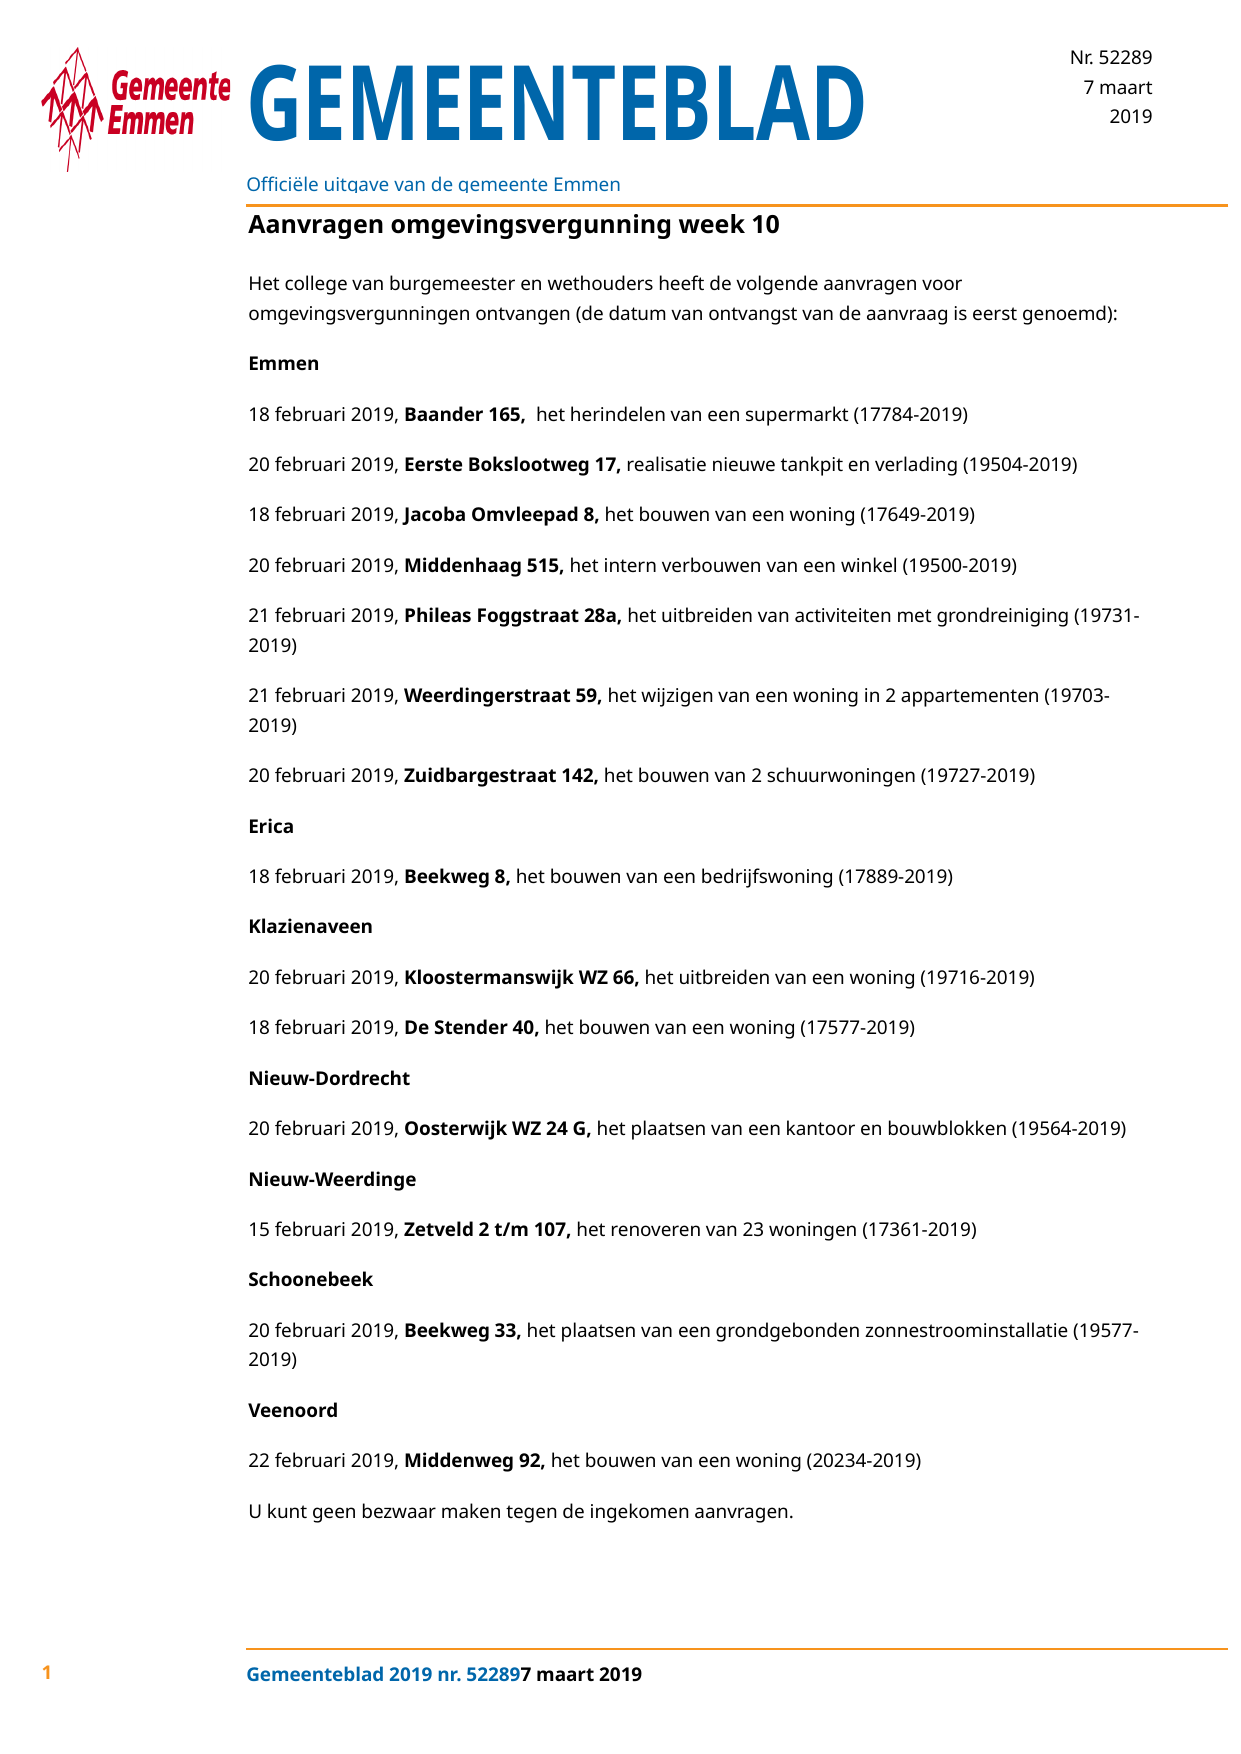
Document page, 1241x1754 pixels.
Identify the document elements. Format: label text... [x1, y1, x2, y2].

text 21 februari 2019, Phileas Foggstraat 28a, het uitbreiden van activiteiten met grondreiniging (19731-2019) [248, 602, 1152, 658]
text 18 februari 2019, Baander 165, het herindelen van een supermarkt (17784-2019) [248, 401, 1152, 426]
text Nieuw-Dordrecht [248, 1065, 1152, 1091]
text 20 februari 2019, Zuidbargestraat 142, het bouwen van 2 schuurwoningen (19727-2019) [248, 762, 1152, 788]
picture [41, 47, 231, 172]
text 22 februari 2019, Middenweg 92, het bouwen van een woning (20234-2019) [248, 1447, 1152, 1473]
text Nieuw-Weerdinge [248, 1166, 1152, 1191]
text 15 februari 2019, Zetveld 2 t/m 107, het renoveren van 23 woningen (17361-2019) [248, 1216, 1152, 1242]
text Schoonebeek [248, 1267, 1152, 1292]
text Emmen [248, 350, 1152, 376]
text 20 februari 2019, Beekweg 33, het plaatsen van een grondgebonden zonnestroominstallatie (19577-2019) [248, 1317, 1152, 1372]
text Het college van burgemeester en wethouders heeft de volgende aanvragen voor omgevingsvergunningen ontvangen (de datum van ontvangst van de aanvraag is eerst genoemd): [248, 270, 1152, 326]
text 20 februari 2019, Oosterwijk WZ 24 G, het plaatsen van een kantoor en bouwblokken (19564-2019) [248, 1115, 1152, 1141]
text 18 februari 2019, De Stender 40, het bouwen van een woning (17577-2019) [248, 1014, 1152, 1040]
text 20 februari 2019, Kloostermanswijk WZ 66, het uitbreiden van een woning (19716-2019) [248, 964, 1152, 990]
text U kunt geen bezwaar maken tegen de ingekomen aanvragen. [248, 1498, 1152, 1523]
text 20 februari 2019, Middenhaag 515, het intern verbouwen van een winkel (19500-2019) [248, 552, 1152, 578]
text Aanvragen omgevingsvergunning week 10 [248, 207, 1152, 241]
text 18 februari 2019, Jacoba Omvleepad 8, het bouwen van een woning (17649-2019) [248, 502, 1152, 527]
text 21 februari 2019, Weerdingerstraat 59, het wijzigen van een woning in 2 appartementen (19703-2019) [248, 682, 1152, 738]
text 20 februari 2019, Eerste Bokslootweg 17, realisatie nieuwe tankpit en verlading (19504-2019) [248, 451, 1152, 477]
text Veenoord [248, 1397, 1152, 1423]
text 18 februari 2019, Beekweg 8, het bouwen van een bedrijfswoning (17889-2019) [248, 863, 1152, 889]
text Erica [248, 813, 1152, 838]
text Klazienaveen [248, 914, 1152, 939]
